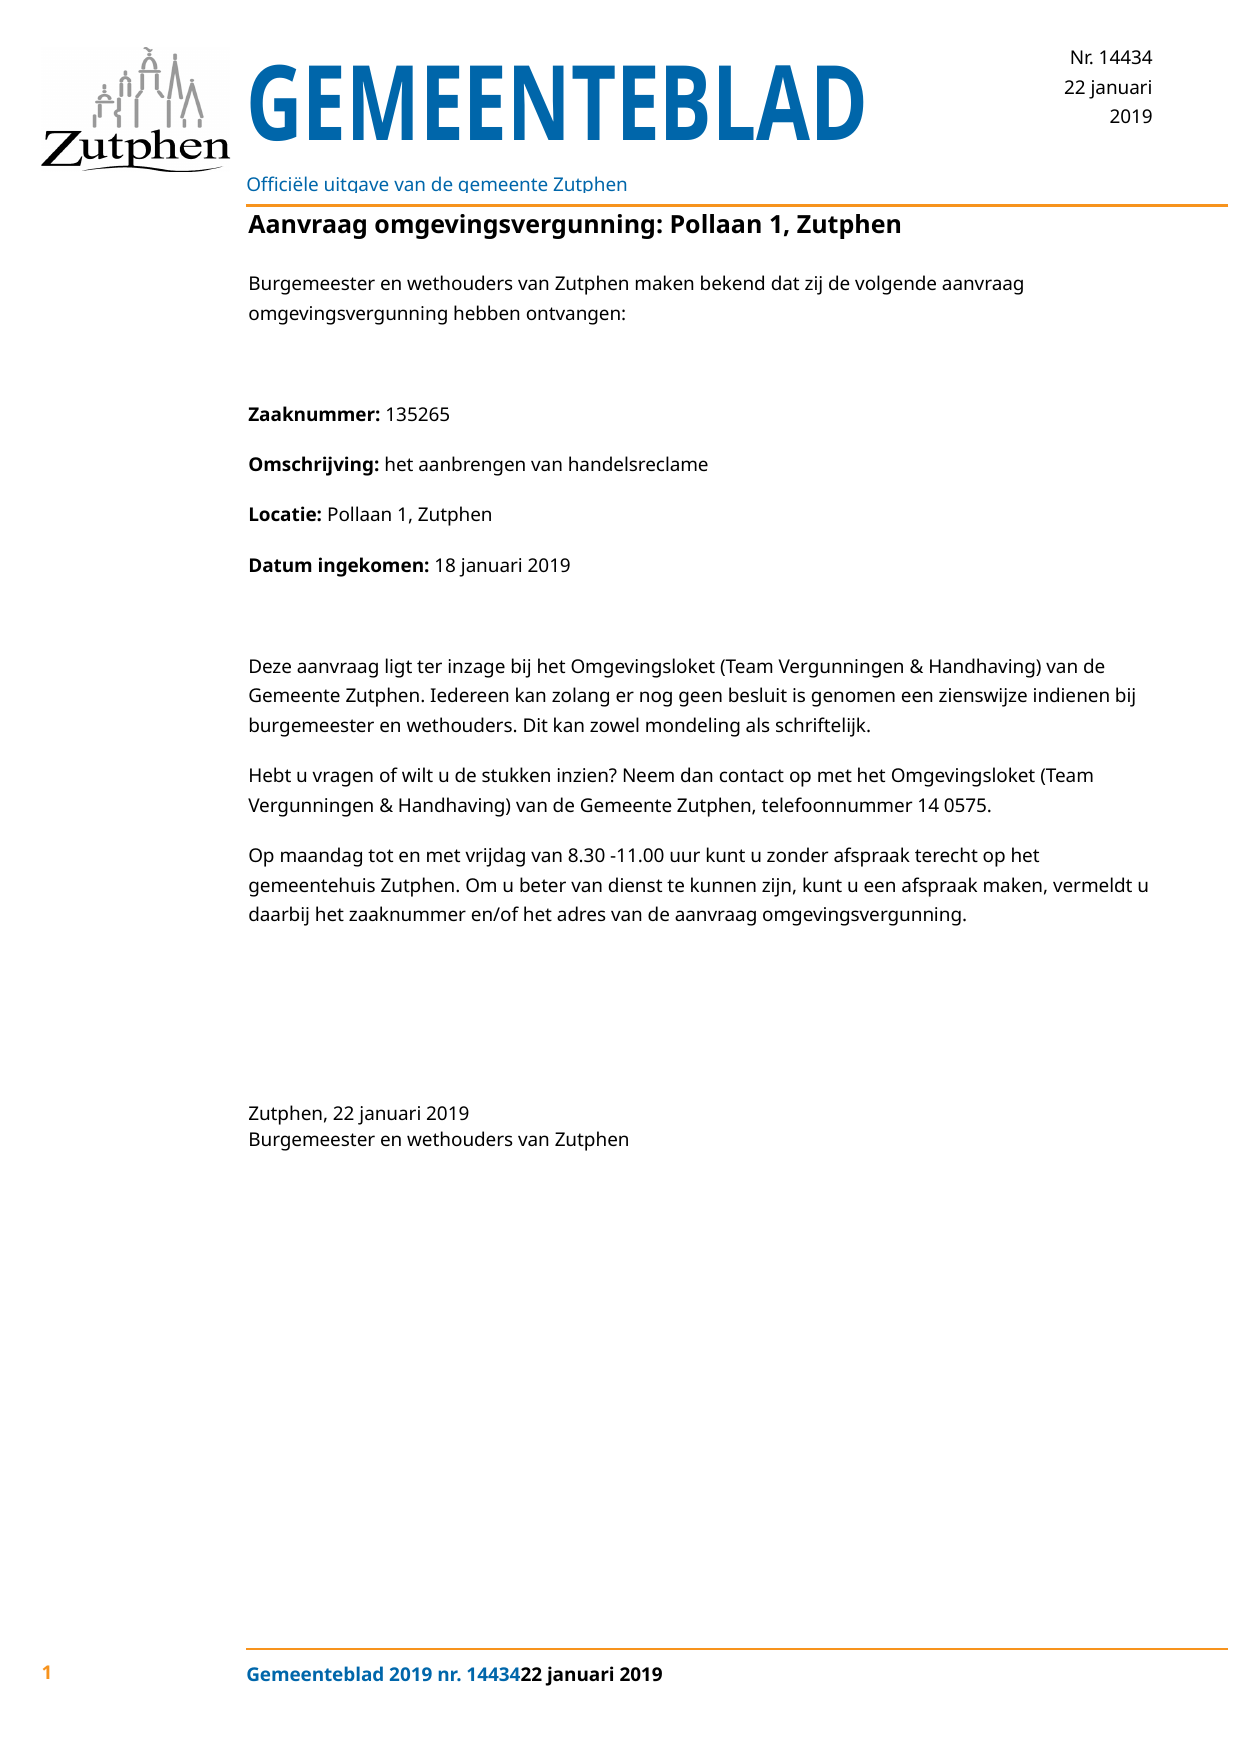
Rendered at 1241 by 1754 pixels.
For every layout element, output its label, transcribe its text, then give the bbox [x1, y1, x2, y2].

text Datum ingekomen: 18 januari 2019 [248, 552, 1152, 578]
text Op maandag tot en met vrijdag van 8.30 -11.00 uur kunt u zonder afspraak terecht op het gemeentehuis Zutphen. Om u beter van dienst te kunnen zijn, kunt u een afspraak maken, vermeldt u daarbij het zaaknummer en/of het adres van de aanvraag omgevingsvergunning. [248, 842, 1152, 927]
text Burgemeester en wethouders van Zutphen [248, 1126, 1152, 1152]
text Zaaknummer: 135265 [248, 401, 1152, 426]
text Omschrijving: het aanbrengen van handelsreclame [248, 451, 1152, 477]
text Zutphen, 22 januari 2019 [248, 1101, 1152, 1126]
text Burgemeester en wethouders van Zutphen maken bekend dat zij de volgende aanvraag omgevingsvergunning hebben ontvangen: [248, 270, 1152, 326]
picture [41, 47, 231, 172]
text Aanvraag omgevingsvergunning: Pollaan 1, Zutphen [248, 207, 1152, 241]
text Deze aanvraag ligt ter inzage bij het Omgevingsloket (Team Vergunningen & Handhaving) van de Gemeente Zutphen. Iedereen kan zolang er nog geen besluit is genomen een zienswijze indienen bij burgemeester en wethouders. Dit kan zowel mondeling als schriftelijk. [248, 653, 1152, 738]
text Hebt u vragen of wilt u de stukken inzien? Neem dan contact op met het Omgevingsloket (Team Vergunningen & Handhaving) van de Gemeente Zutphen, telefoonnummer 14 0575. [248, 762, 1152, 818]
text Locatie: Pollaan 1, Zutphen [248, 502, 1152, 527]
